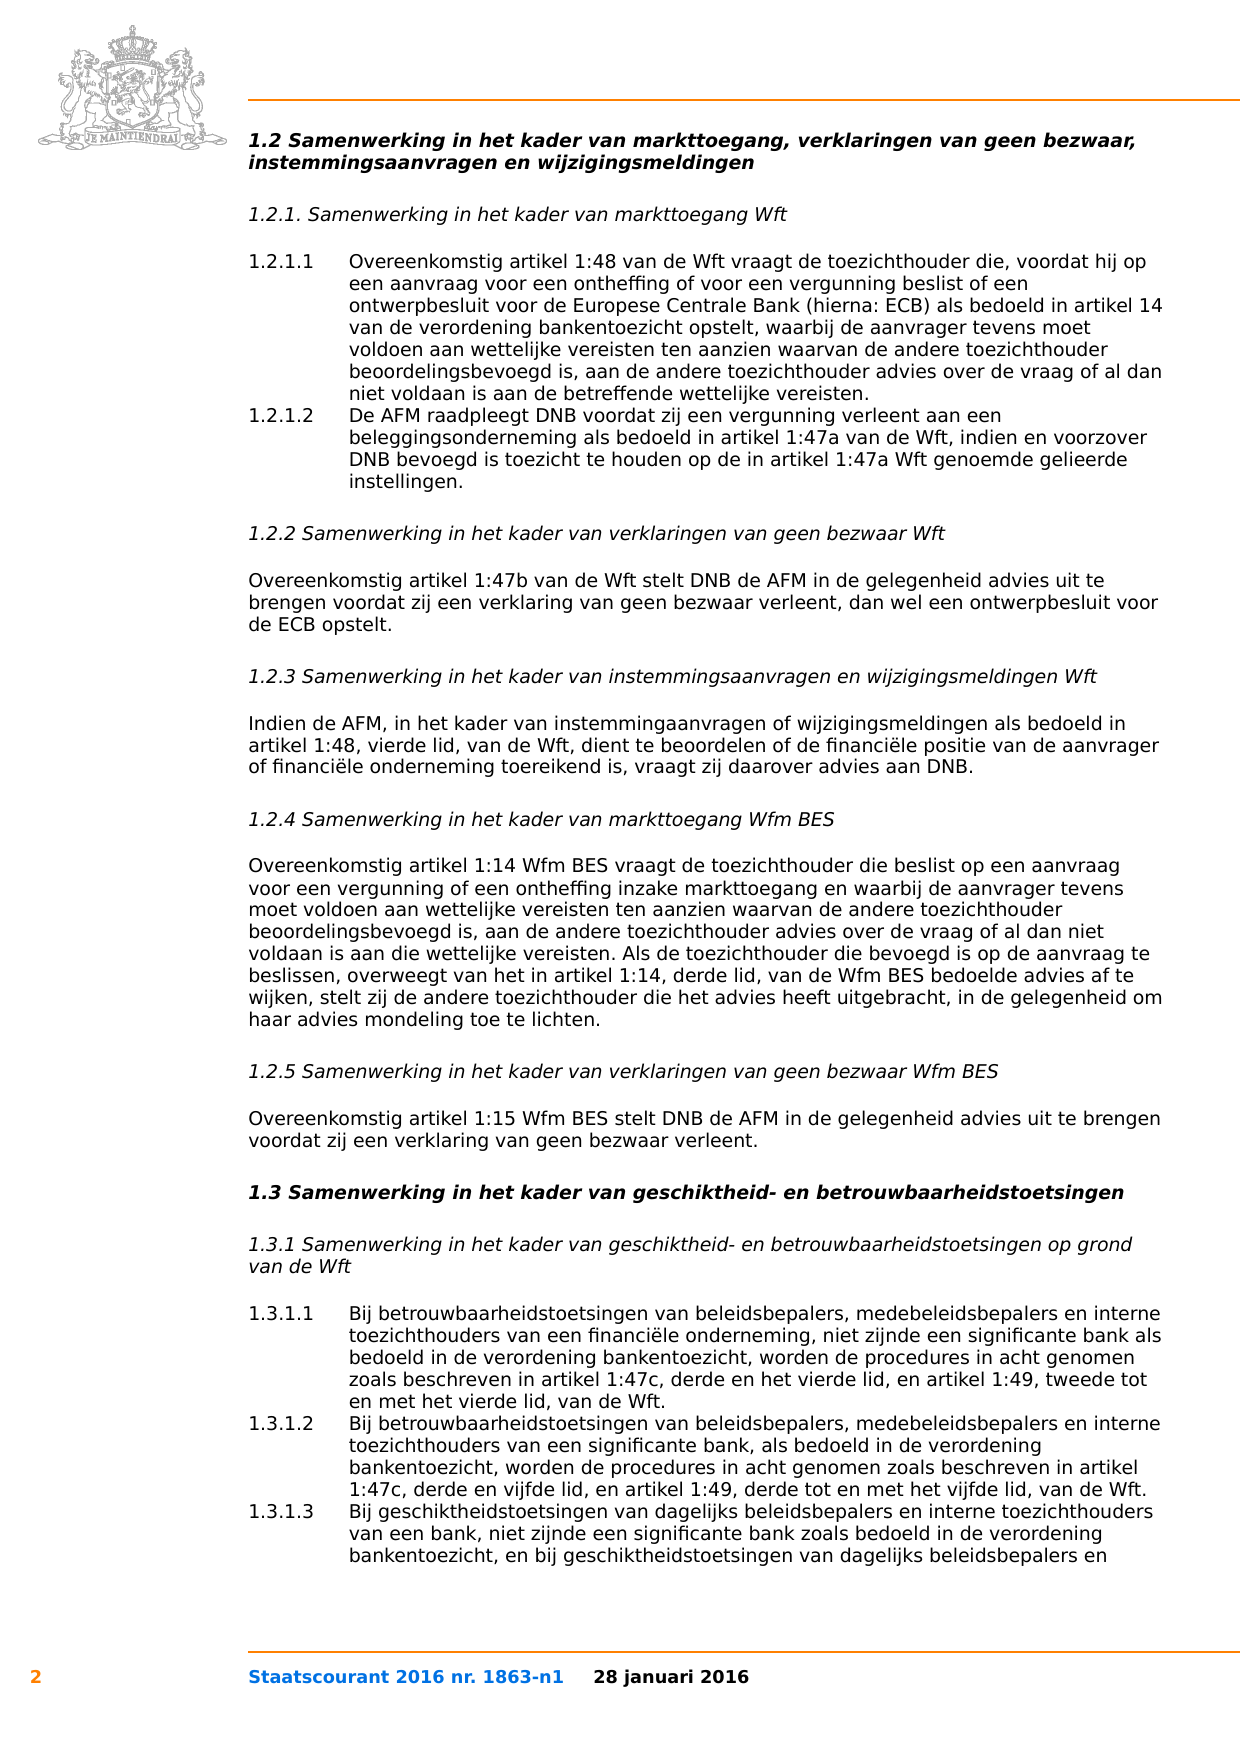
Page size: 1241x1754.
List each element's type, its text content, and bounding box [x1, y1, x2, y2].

subtitle 1.2.5 Samenwerking in het kader van verklaringen van geen bezwaar Wfm BES [248, 1061, 1163, 1083]
picture [38, 25, 227, 150]
text 1.2.1.2 De AFM raadpleegt DNB voordat zij een vergunning verleent aan een beleggingsonderneming als bedoeld in artikel 1:47a van de Wft, indien en voorzover DNB bevoegd is toezicht te houden op de in artikel 1:47a Wft genoemde gelieerde instellingen. [248, 405, 1163, 493]
text Overeenkomstig artikel 1:15 Wfm BES stelt DNB de AFM in de gelegenheid advies uit te brengen voordat zij een verklaring van geen bezwaar verleent. [248, 1108, 1163, 1152]
text Indien de AFM, in het kader van instemmingaanvragen of wijzigingsmeldingen als bedoeld in artikel 1:48, vierde lid, van de Wft, dient te beoordelen of de financiële positie van de aanvrager of financiële onderneming toereikend is, vraagt zij daarover advies aan DNB. [248, 712, 1163, 778]
text 1.2.1.1 Overeenkomstig artikel 1:48 van de Wft vraagt de toezichthouder die, voordat hij op een aanvraag voor een ontheffing of voor een vergunning beslist of een ontwerpbesluit voor de Europese Centrale Bank (hierna: ECB) als bedoeld in artikel 14 van de verordening bankentoezicht opstelt, waarbij de aanvrager tevens moet voldoen aan wettelijke vereisten ten aanzien waarvan de andere toezichthouder beoordelingsbevoegd is, aan de andere toezichthouder advies over de vraag of al dan niet voldaan is aan de betreffende wettelijke vereisten. [248, 251, 1163, 405]
subtitle 1.2.2 Samenwerking in het kader van verklaringen van geen bezwaar Wft [248, 523, 1163, 544]
text Overeenkomstig artikel 1:47b van de Wft stelt DNB de AFM in de gelegenheid advies uit te brengen voordat zij een verklaring van geen bezwaar verleent, dan wel een ontwerpbesluit voor de ECB opstelt. [248, 569, 1163, 636]
subtitle 1.2.3 Samenwerking in het kader van instemmingsaanvragen en wijzigingsmeldingen Wft [248, 666, 1163, 687]
subtitle 1.3 Samenwerking in het kader van geschiktheid- en betrouwbaarheidstoetsingen [248, 1182, 1163, 1204]
text 1.3.1.1 Bij betrouwbaarheidstoetsingen van beleidsbepalers, medebeleidsbepalers en interne toezichthouders van een financiële onderneming, niet zijnde een significante bank als bedoeld in de verordening bankentoezicht, worden de procedures in acht genomen zoals beschreven in artikel 1:47c, derde en het vierde lid, en artikel 1:49, tweede tot en met het vierde lid, van de Wft. [248, 1303, 1163, 1413]
text Overeenkomstig artikel 1:14 Wfm BES vraagt de toezichthouder die beslist op een aanvraag voor een vergunning of een ontheffing inzake markttoegang en waarbij de aanvrager tevens moet voldoen aan wettelijke vereisten ten aanzien waarvan de andere toezichthouder beoordelingsbevoegd is, aan de andere toezichthouder advies over de vraag of al dan niet voldaan is aan die wettelijke vereisten. Als de toezichthouder die bevoegd is op de aanvraag te beslissen, overweegt van het in artikel 1:14, derde lid, van de Wfm BES bedoelde advies af te wijken, stelt zij de andere toezichthouder die het advies heeft uitgebracht, in de gelegenheid om haar advies mondeling toe te lichten. [248, 855, 1163, 1031]
subtitle 1.2.4 Samenwerking in het kader van markttoegang Wfm BES [248, 808, 1163, 830]
subtitle 1.3.1 Samenwerking in het kader van geschiktheid- en betrouwbaarheidstoetsingen op grond van de Wft [248, 1234, 1163, 1278]
text 1.3.1.2 Bij betrouwbaarheidstoetsingen van beleidsbepalers, medebeleidsbepalers en interne toezichthouders van een significante bank, als bedoeld in de verordening bankentoezicht, worden de procedures in acht genomen zoals beschreven in artikel 1:47c, derde en vijfde lid, en artikel 1:49, derde tot en met het vijfde lid, van de Wft. [248, 1413, 1163, 1501]
subtitle 1.2.1. Samenwerking in het kader van markttoegang Wft [248, 204, 1163, 226]
subtitle 1.2 Samenwerking in het kader van markttoegang, verklaringen van geen bezwaar, instemmingsaanvragen en wijzigingsmeldingen [248, 130, 1163, 174]
text 1.3.1.3 Bij geschiktheidstoetsingen van dagelijks beleidsbepalers en interne toezichthouders van een bank, niet zijnde een significante bank zoals bedoeld in de verordening bankentoezicht, en bij geschiktheidstoetsingen van dagelijks beleidsbepalers en [248, 1501, 1163, 1567]
